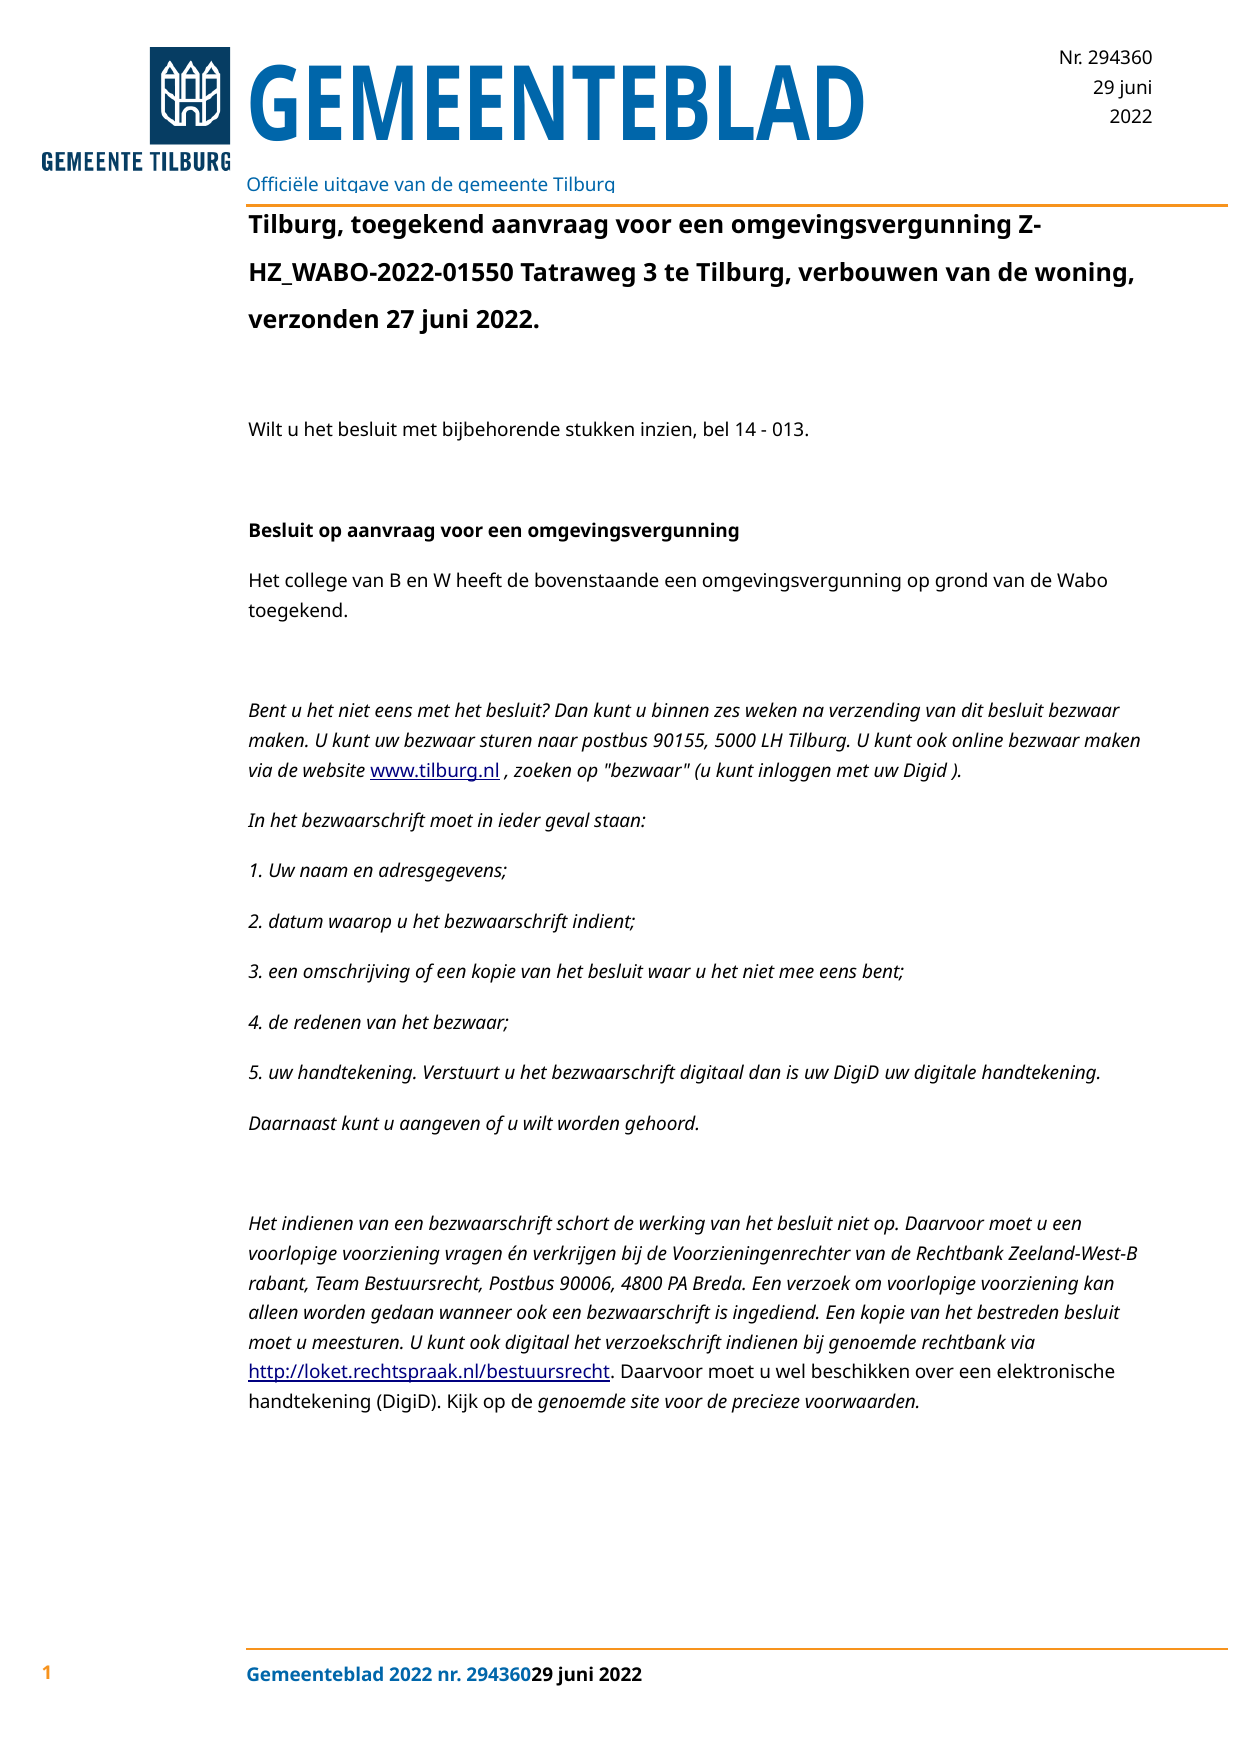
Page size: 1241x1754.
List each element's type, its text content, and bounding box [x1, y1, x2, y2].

text 2. datum waarop u het bezwaarschrift indient; [248, 908, 1152, 934]
text Het college van B en W heeft de bovenstaande een omgevingsvergunning op grond van de Wabo toegekend. [248, 567, 1152, 622]
text Wilt u het besluit met bijbehorende stukken inzien, bel 14 - 013. [248, 416, 1152, 442]
text Tilburg, toegekend aanvraag voor een omgevingsvergunning Z-HZ_WABO-2022-01550 Tatraweg 3 te Tilburg, verbouwen van de woning, verzonden 27 juni 2022. [248, 207, 1152, 336]
text Bent u het niet eens met het besluit? Dan kunt u binnen zes weken na verzending van dit besluit bezwaar maken. U kunt uw bezwaar sturen naar postbus 90155, 5000 LH Tilburg. U kunt ook online bezwaar maken via de website www.tilburg.nl , zoeken op "bezwaar" (u kunt inloggen met uw Digid ). [248, 698, 1152, 782]
text 5. uw handtekening. Verstuurt u het bezwaarschrift digitaal dan is uw DigiD uw digitale handtekening. [248, 1059, 1152, 1085]
text 4. de redenen van het bezwaar; [248, 1009, 1152, 1034]
picture [41, 47, 231, 172]
text In het bezwaarschrift moet in ieder geval staan: [248, 807, 1152, 833]
text Het indienen van een bezwaarschrift schort de werking van het besluit niet op. Daarvoor moet u een voorlopige voorziening vragen én verkrijgen bij de Voorzieningenrechter van de Rechtbank Zeeland-West-B rabant, Team Bestuursrecht, Postbus 90006, 4800 PA Breda. Een verzoek om voorlopige voorziening kan alleen worden gedaan wanneer ook een bezwaarschrift is ingediend. Een kopie van het bestreden besluit moet u meesturen. U kunt ook digitaal het verzoekschrift indienen bij genoemde rechtbank via http://loket.rechtspraak.nl/bestuursrecht. Daarvoor moet u wel beschikken over een elektronische handtekening (DigiD). Kijk op de genoemde site voor de precieze voorwaarden. [248, 1211, 1152, 1414]
text 1. Uw naam en adresgegevens; [248, 858, 1152, 883]
text 3. een omschrijving of een kopie van het besluit waar u het niet mee eens bent; [248, 958, 1152, 984]
text Besluit op aanvraag voor een omgevingsvergunning [248, 517, 1152, 542]
text Daarnaast kunt u aangeven of u wilt worden gehoord. [248, 1110, 1152, 1135]
